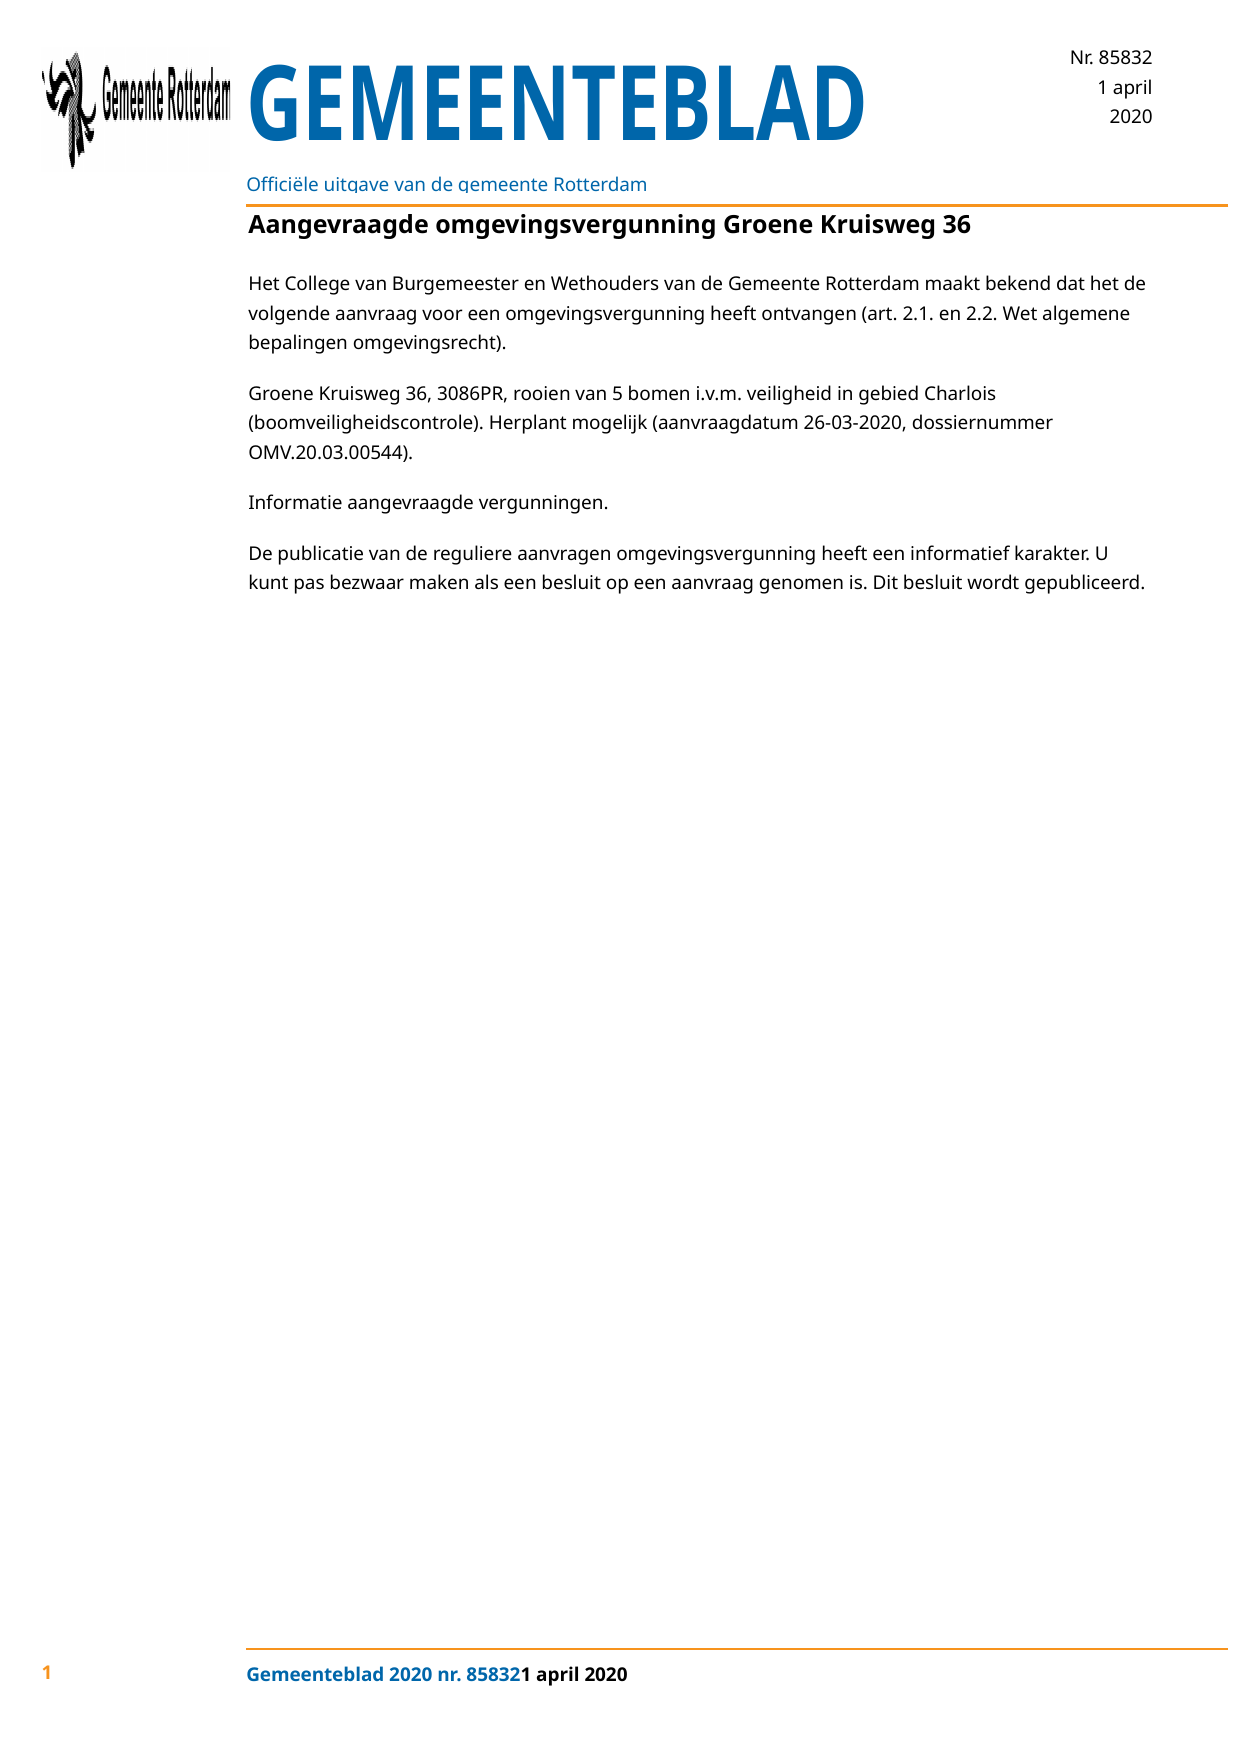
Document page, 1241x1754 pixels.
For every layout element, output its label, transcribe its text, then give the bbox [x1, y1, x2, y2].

text Informatie aangevraagde vergunningen. [248, 489, 1152, 515]
text Het College van Burgemeester en Wethouders van de Gemeente Rotterdam maakt bekend dat het de volgende aanvraag voor een omgevingsvergunning heeft ontvangen (art. 2.1. en 2.2. Wet algemene bepalingen omgevingsrecht). [248, 270, 1152, 355]
text De publicatie van de reguliere aanvragen omgevingsvergunning heeft een informatief karakter. U kunt pas bezwaar maken als een besluit op een aanvraag genomen is. Dit besluit wordt gepubliceerd. [248, 540, 1152, 595]
text Aangevraagde omgevingsvergunning Groene Kruisweg 36 [248, 207, 1152, 241]
text Groene Kruisweg 36, 3086PR, rooien van 5 bomen i.v.m. veiligheid in gebied Charlois (boomveiligheidscontrole). Herplant mogelijk (aanvraagdatum 26-03-2020, dossiernummer OMV.20.03.00544). [248, 380, 1152, 465]
picture [41, 47, 231, 172]
